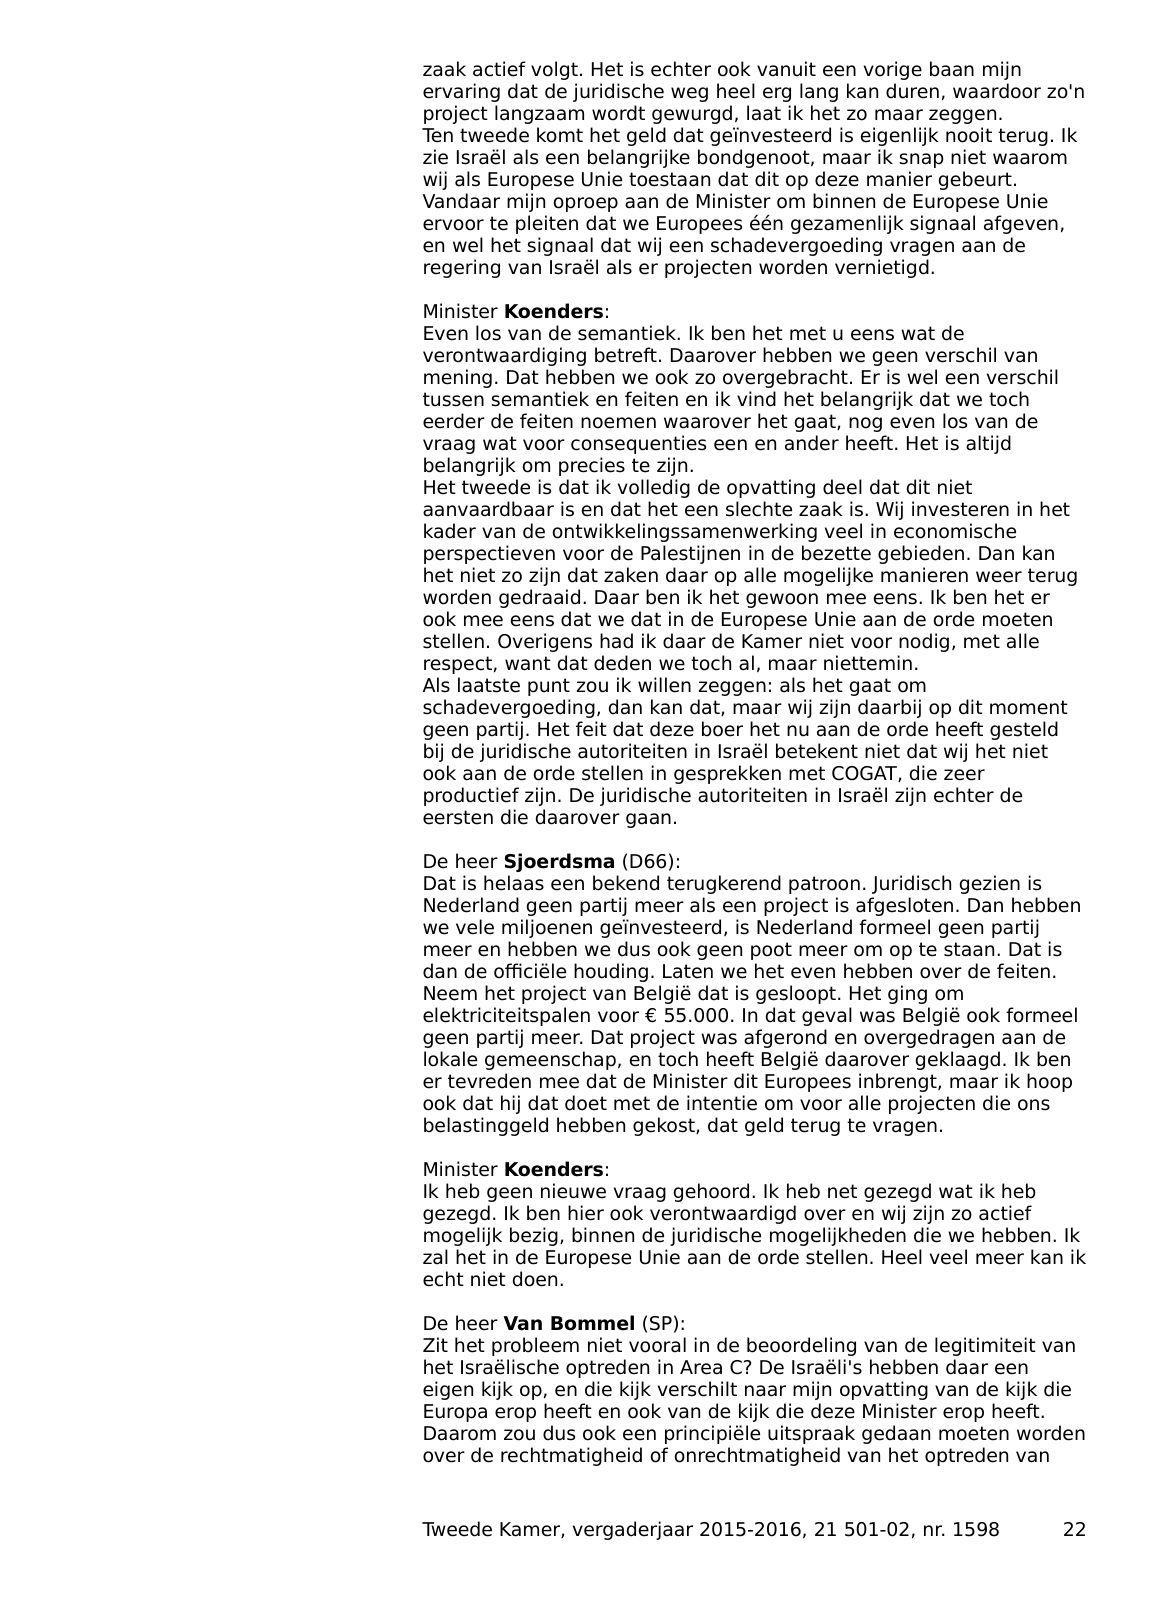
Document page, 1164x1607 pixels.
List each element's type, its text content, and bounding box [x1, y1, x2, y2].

text De heer Van Bommel (SP): [422, 1313, 1087, 1335]
text Minister Koenders: [422, 301, 1087, 323]
text Minister Koenders: [422, 1159, 1087, 1181]
text Even los van de semantiek. Ik ben het met u eens wat de verontwaardiging betreft. Daarover hebben we geen verschil van mening. Dat hebben we ook zo overgebracht. Er is wel een verschil tussen semantiek en feiten en ik vind het belangrijk dat we toch eerder de feiten noemen waarover het gaat, nog even los van de vraag wat voor consequenties een en ander heeft. Het is altijd belangrijk om precies te zijn. [422, 323, 1087, 477]
text zaak actief volgt. Het is echter ook vanuit een vorige baan mijn ervaring dat de juridische weg heel erg lang kan duren, waardoor zo'n project langzaam wordt gewurgd, laat ik het zo maar zeggen. [422, 59, 1087, 125]
text De heer Sjoerdsma (D66): [422, 851, 1087, 873]
text Zit het probleem niet vooral in de beoordeling van de legitimiteit van het Israëlische optreden in Area C? De Israëli's hebben daar een eigen kijk op, en die kijk verschilt naar mijn opvatting van de kijk die Europa erop heeft en ook van de kijk die deze Minister erop heeft. Daarom zou dus ook een principiële uitspraak gedaan moeten worden over de rechtmatigheid of onrechtmatigheid van het optreden van [422, 1335, 1087, 1467]
text Dat is helaas een bekend terugkerend patroon. Juridisch gezien is Nederland geen partij meer als een project is afgesloten. Dan hebben we vele miljoenen geïnvesteerd, is Nederland formeel geen partij meer en hebben we dus ook geen poot meer om op te staan. Dat is dan de officiële houding. Laten we het even hebben over de feiten. Neem het project van België dat is gesloopt. Het ging om elektriciteitspalen voor € 55.000. In dat geval was België ook formeel geen partij meer. Dat project was afgerond en overgedragen aan de lokale gemeenschap, en toch heeft België daarover geklaagd. Ik ben er tevreden mee dat de Minister dit Europees inbrengt, maar ik hoop ook dat hij dat doet met de intentie om voor alle projecten die ons belastinggeld hebben gekost, dat geld terug te vragen. [422, 873, 1087, 1136]
text Ten tweede komt het geld dat geïnvesteerd is eigenlijk nooit terug. Ik zie Israël als een belangrijke bondgenoot, maar ik snap niet waarom wij als Europese Unie toestaan dat dit op deze manier gebeurt. Vandaar mijn oproep aan de Minister om binnen de Europese Unie ervoor te pleiten dat we Europees één gezamenlijk signaal afgeven, en wel het signaal dat wij een schadevergoeding vragen aan de regering van Israël als er projecten worden vernietigd. [422, 125, 1087, 279]
text Als laatste punt zou ik willen zeggen: als het gaat om schadevergoeding, dan kan dat, maar wij zijn daarbij op dit moment geen partij. Het feit dat deze boer het nu aan de orde heeft gesteld bij de juridische autoriteiten in Israël betekent niet dat wij het niet ook aan de orde stellen in gesprekken met COGAT, die zeer productief zijn. De juridische autoriteiten in Israël zijn echter de eersten die daarover gaan. [422, 675, 1087, 828]
text Het tweede is dat ik volledig de opvatting deel dat dit niet aanvaardbaar is en dat het een slechte zaak is. Wij investeren in het kader van de ontwikkelingssamenwerking veel in economische perspectieven voor de Palestijnen in de bezette gebieden. Dan kan het niet zo zijn dat zaken daar op alle mogelijke manieren weer terug worden gedraaid. Daar ben ik het gewoon mee eens. Ik ben het er ook mee eens dat we dat in de Europese Unie aan de orde moeten stellen. Overigens had ik daar de Kamer niet voor nodig, met alle respect, want dat deden we toch al, maar niettemin. [422, 477, 1087, 675]
text Ik heb geen nieuwe vraag gehoord. Ik heb net gezegd wat ik heb gezegd. Ik ben hier ook verontwaardigd over en wij zijn zo actief mogelijk bezig, binnen de juridische mogelijkheden die we hebben. Ik zal het in de Europese Unie aan de orde stellen. Heel veel meer kan ik echt niet doen. [422, 1181, 1087, 1291]
